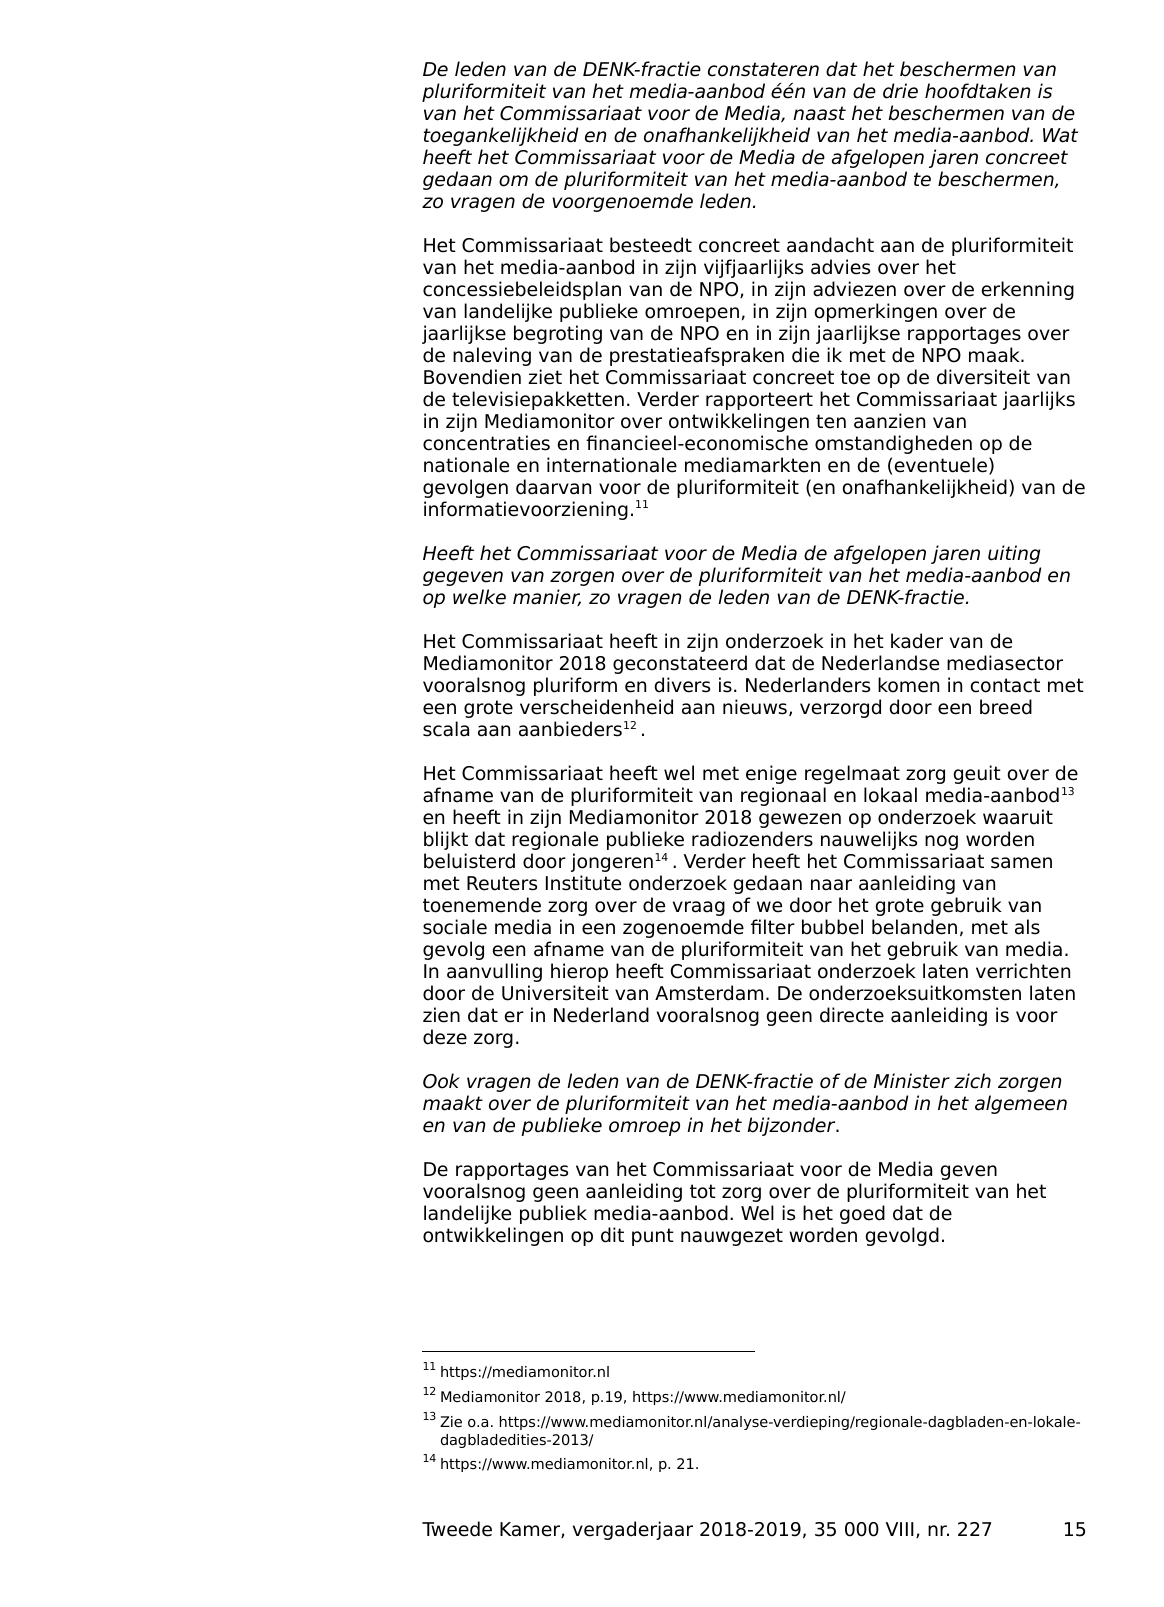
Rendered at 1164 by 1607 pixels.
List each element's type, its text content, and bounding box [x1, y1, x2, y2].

text Het Commissariaat heeft in zijn onderzoek in het kader van de Mediamonitor 2018 geconstateerd dat de Nederlandse mediasector vooralsnog pluriform en divers is. Nederlanders komen in contact met een grote verscheidenheid aan nieuws, verzorgd door een breed scala aan aanbieders. [422, 631, 1087, 741]
text De leden van de DENK-fractie constateren dat het beschermen van pluriformiteit van het media-aanbod één van de drie hoofdtaken is van het Commissariaat voor de Media, naast het beschermen van de toegankelijkheid en de onafhankelijkheid van het media-aanbod. Wat heeft het Commissariaat voor de Media de afgelopen jaren concreet gedaan om de pluriformiteit van het media-aanbod te beschermen, zo vragen de voorgenoemde leden. [422, 59, 1087, 213]
text Het Commissariaat besteedt concreet aandacht aan de pluriformiteit van het media-aanbod in zijn vijfjaarlijks advies over het concessiebeleidsplan van de NPO, in zijn adviezen over de erkenning van landelijke publieke omroepen, in zijn opmerkingen over de jaarlijkse begroting van de NPO en in zijn jaarlijkse rapportages over de naleving van de prestatieafspraken die ik met de NPO maak. Bovendien ziet het Commissariaat concreet toe op de diversiteit van de televisiepakketten. Verder rapporteert het Commissariaat jaarlijks in zijn Mediamonitor over ontwikkelingen ten aanzien van concentraties en financieel-economische omstandigheden op de nationale en internationale mediamarkten en de (eventuele) gevolgen daarvan voor de pluriformiteit (en onafhankelijkheid) van de informatievoorziening. [422, 235, 1087, 521]
text Mediamonitor 2018, p.19, https://www.mediamonitor.nl/ [422, 1385, 1087, 1407]
text https://mediamonitor.nl [422, 1360, 1087, 1382]
text Heeft het Commissariaat voor de Media de afgelopen jaren uiting gegeven van zorgen over de pluriformiteit van het media-aanbod en op welke manier, zo vragen de leden van de DENK-fractie. [422, 543, 1087, 609]
text Zie o.a. https://www.mediamonitor.nl/analyse-verdieping/regionale-dagbladen-en-lokale-dagbladedities-2013/ [422, 1410, 1087, 1449]
text Ook vragen de leden van de DENK-fractie of de Minister zich zorgen maakt over de pluriformiteit van het media-aanbod in het algemeen en van de publieke omroep in het bijzonder. [422, 1071, 1087, 1137]
text Het Commissariaat heeft wel met enige regelmaat zorg geuit over de afname van de pluriformiteit van regionaal en lokaal media-aanbod en heeft in zijn Mediamonitor 2018 gewezen op onderzoek waaruit blijkt dat regionale publieke radiozenders nauwelijks nog worden beluisterd door jongeren. Verder heeft het Commissariaat samen met Reuters Institute onderzoek gedaan naar aanleiding van toenemende zorg over de vraag of we door het grote gebruik van sociale media in een zogenoemde filter bubbel belanden, met als gevolg een afname van de pluriformiteit van het gebruik van media. In aanvulling hierop heeft Commissariaat onderzoek laten verrichten door de Universiteit van Amsterdam. De onderzoeksuitkomsten laten zien dat er in Nederland vooralsnog geen directe aanleiding is voor deze zorg. [422, 763, 1087, 1049]
text https://www.mediamonitor.nl, p. 21. [422, 1452, 1087, 1474]
text De rapportages van het Commissariaat voor de Media geven vooralsnog geen aanleiding tot zorg over de pluriformiteit van het landelijke publiek media-aanbod. Wel is het goed dat de ontwikkelingen op dit punt nauwgezet worden gevolgd. [422, 1159, 1087, 1247]
